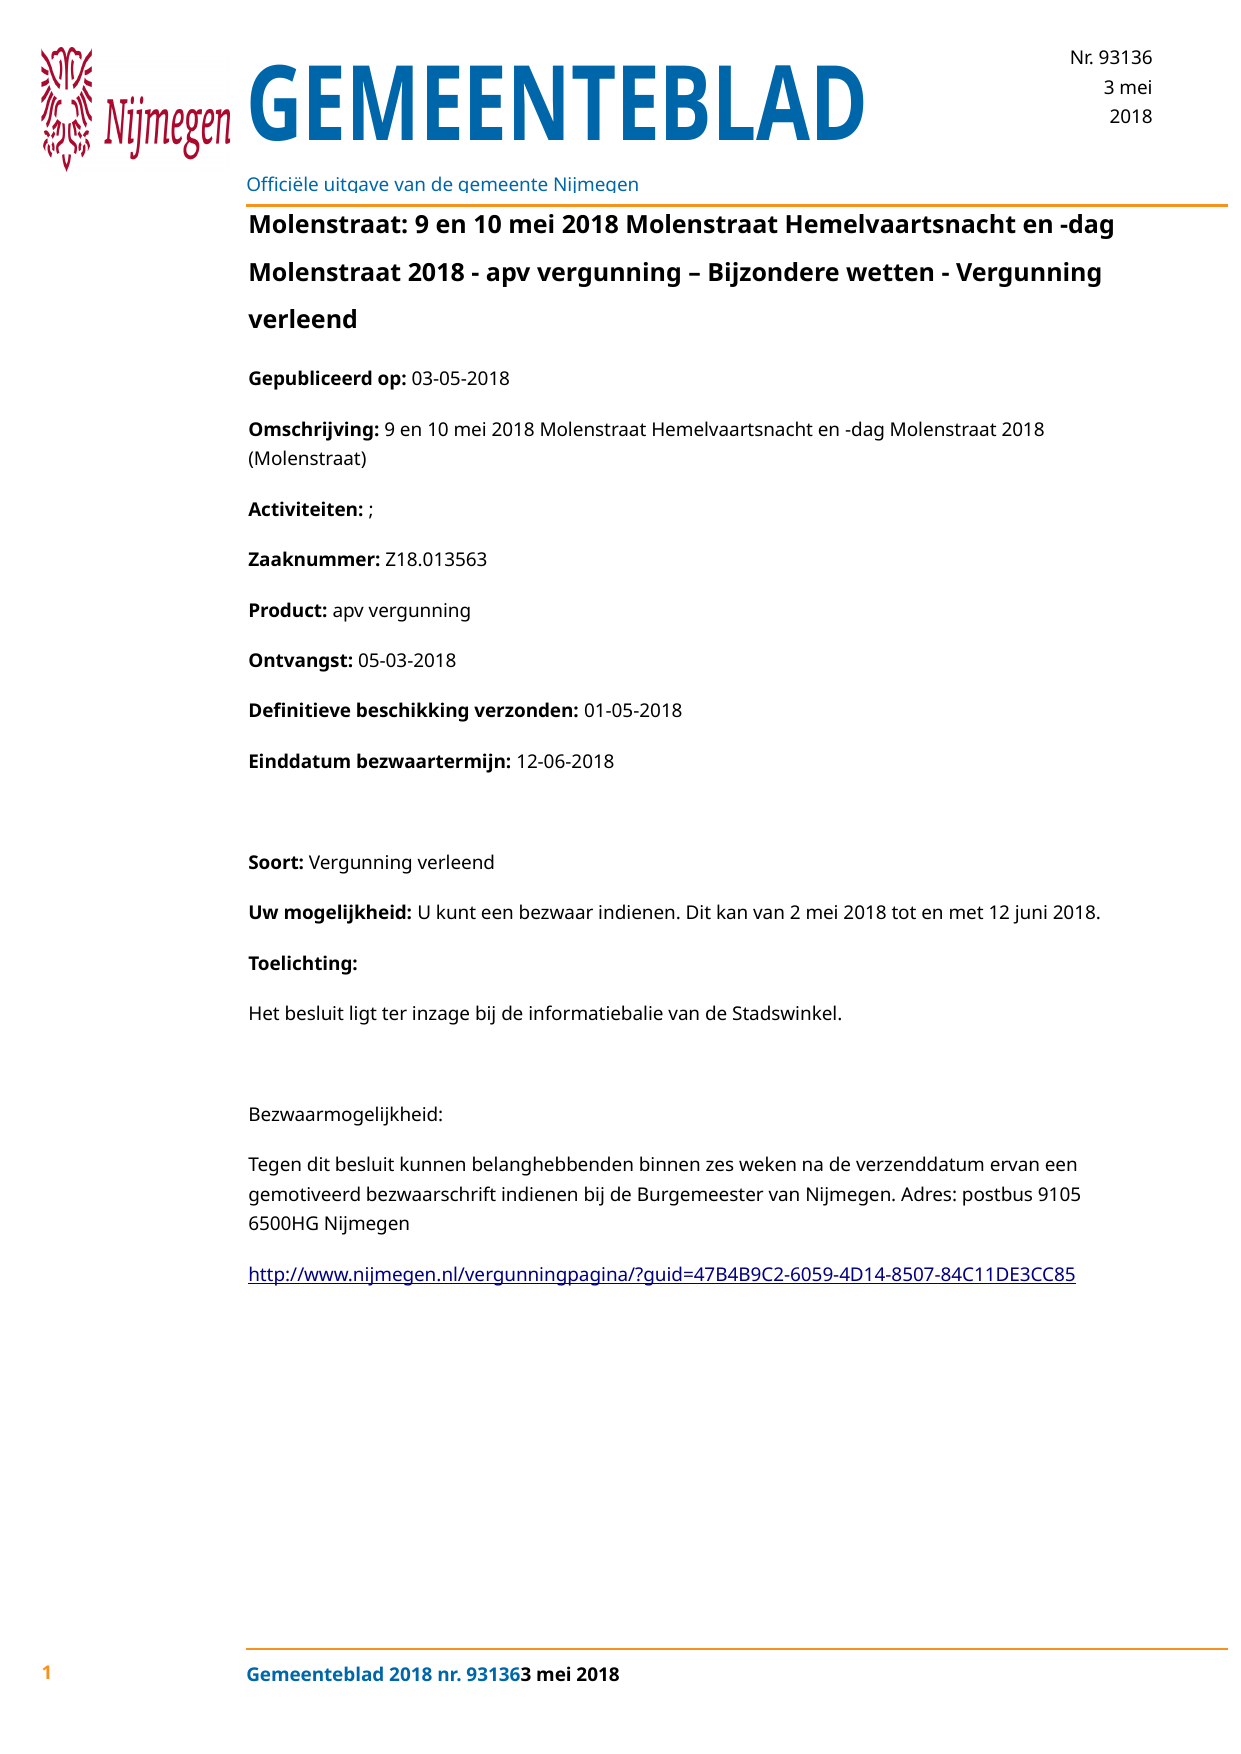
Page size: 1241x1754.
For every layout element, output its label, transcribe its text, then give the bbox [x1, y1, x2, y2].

text Ontvangst: 05-03-2018 [248, 647, 1152, 673]
text Einddatum bezwaartermijn: 12-06-2018 [248, 748, 1152, 774]
text Tegen dit besluit kunnen belanghebbenden binnen zes weken na de verzenddatum ervan een gemotiveerd bezwaarschrift indienen bij de Burgemeester van Nijmegen. Adres: postbus 9105 6500HG Nijmegen [248, 1151, 1152, 1236]
text Gepubliceerd op: 03-05-2018 [248, 366, 1152, 391]
text Soort: Vergunning verleend [248, 849, 1152, 874]
text Toelichting: [248, 950, 1152, 975]
text Zaaknummer: Z18.013563 [248, 546, 1152, 572]
text http://www.nijmegen.nl/vergunningpagina/?guid=47B4B9C2-6059-4D14-8507-84C11DE3CC85 [248, 1261, 1152, 1287]
text Omschrijving: 9 en 10 mei 2018 Molenstraat Hemelvaartsnacht en -dag Molenstraat 2018 (Molenstraat) [248, 416, 1152, 471]
text Product: apv vergunning [248, 597, 1152, 622]
text Uw mogelijkheid: U kunt een bezwaar indienen. Dit kan van 2 mei 2018 tot en met 12 juni 2018. [248, 899, 1152, 925]
text Molenstraat: 9 en 10 mei 2018 Molenstraat Hemelvaartsnacht en -dag Molenstraat 2018 - apv vergunning – Bijzondere wetten - Vergunning verleend [248, 207, 1152, 336]
text Definitieve beschikking verzonden: 01-05-2018 [248, 698, 1152, 723]
picture [41, 47, 231, 172]
text Bezwaarmogelijkheid: [248, 1101, 1152, 1127]
text Activiteiten: ; [248, 496, 1152, 522]
text Het besluit ligt ter inzage bij de informatiebalie van de Stadswinkel. [248, 1000, 1152, 1026]
